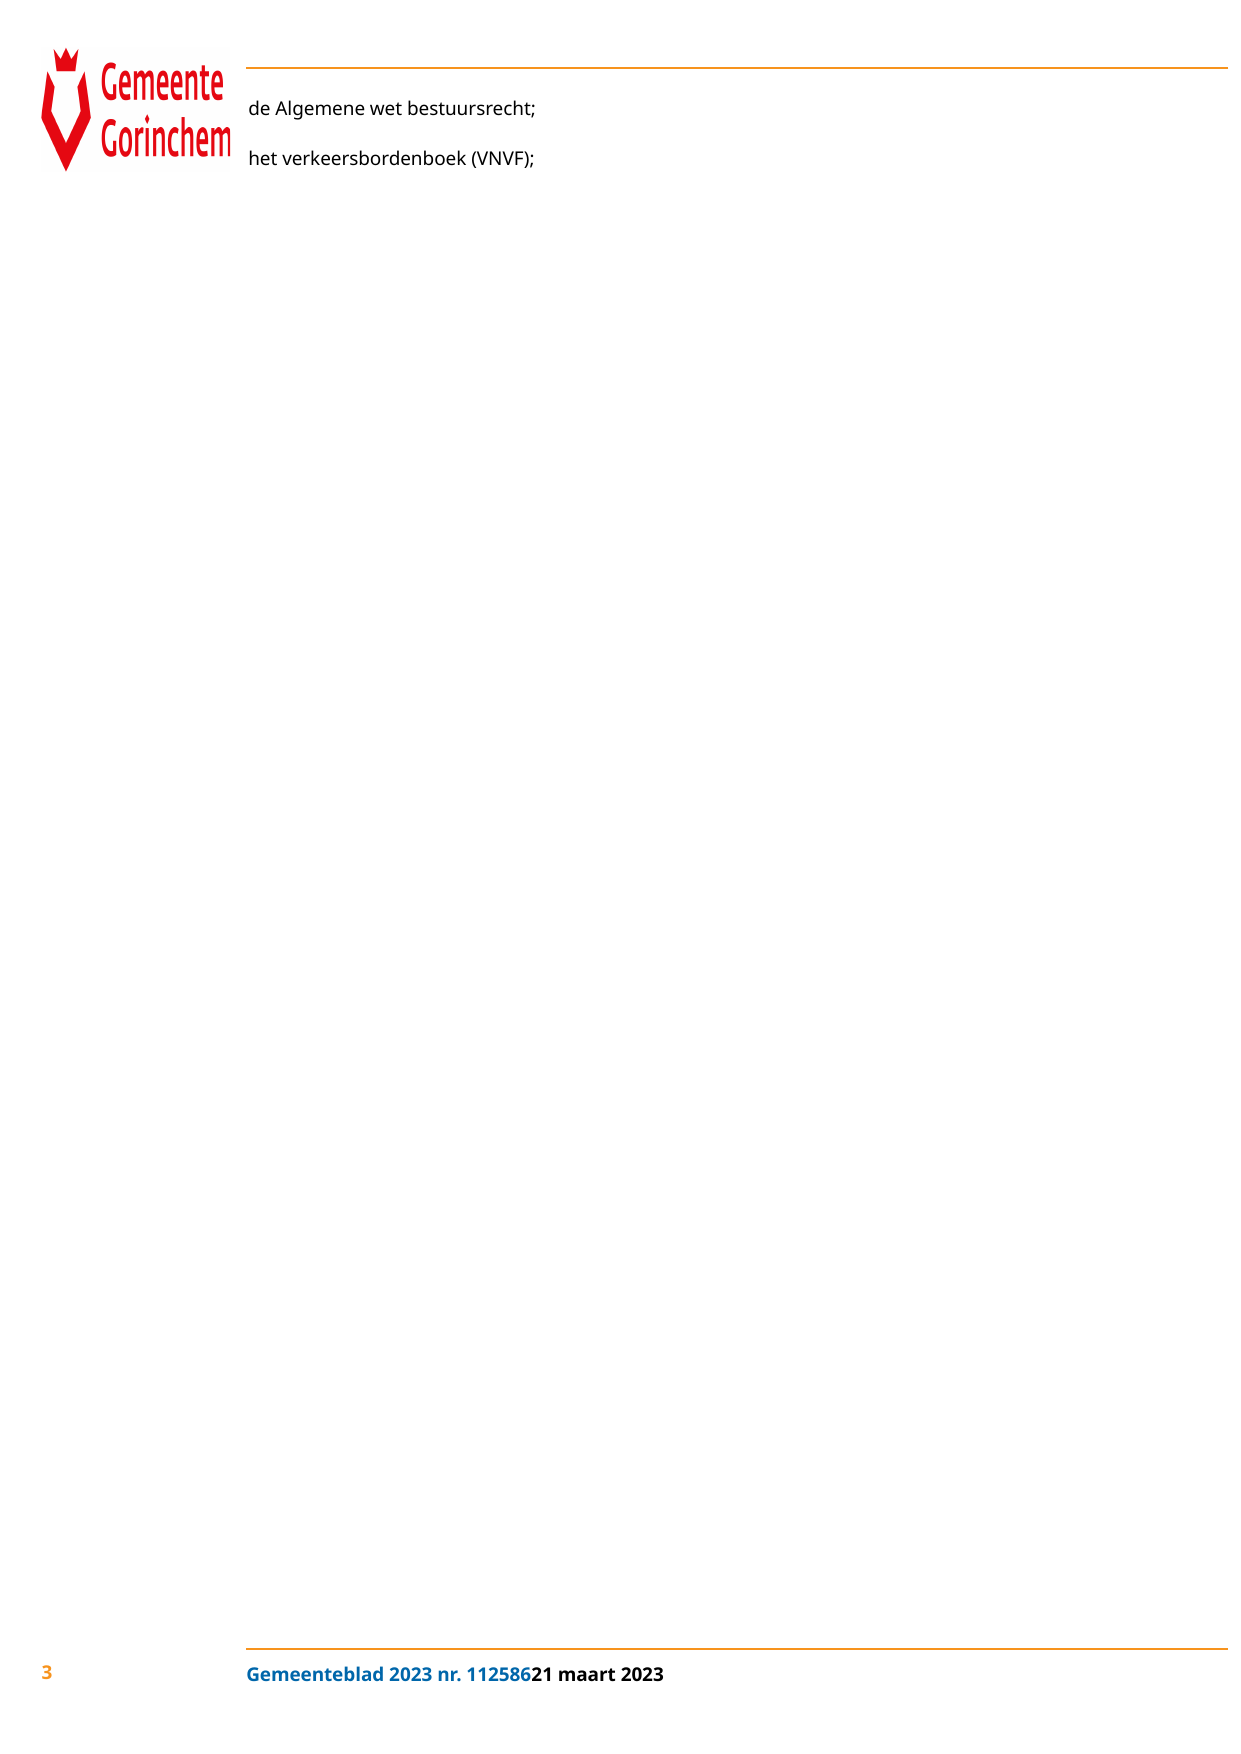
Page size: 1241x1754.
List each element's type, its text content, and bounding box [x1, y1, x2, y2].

picture [41, 47, 231, 172]
text de Algemene wet bestuursrecht; [248, 95, 1152, 121]
text het verkeersbordenboek (VNVF); [248, 145, 1152, 171]
